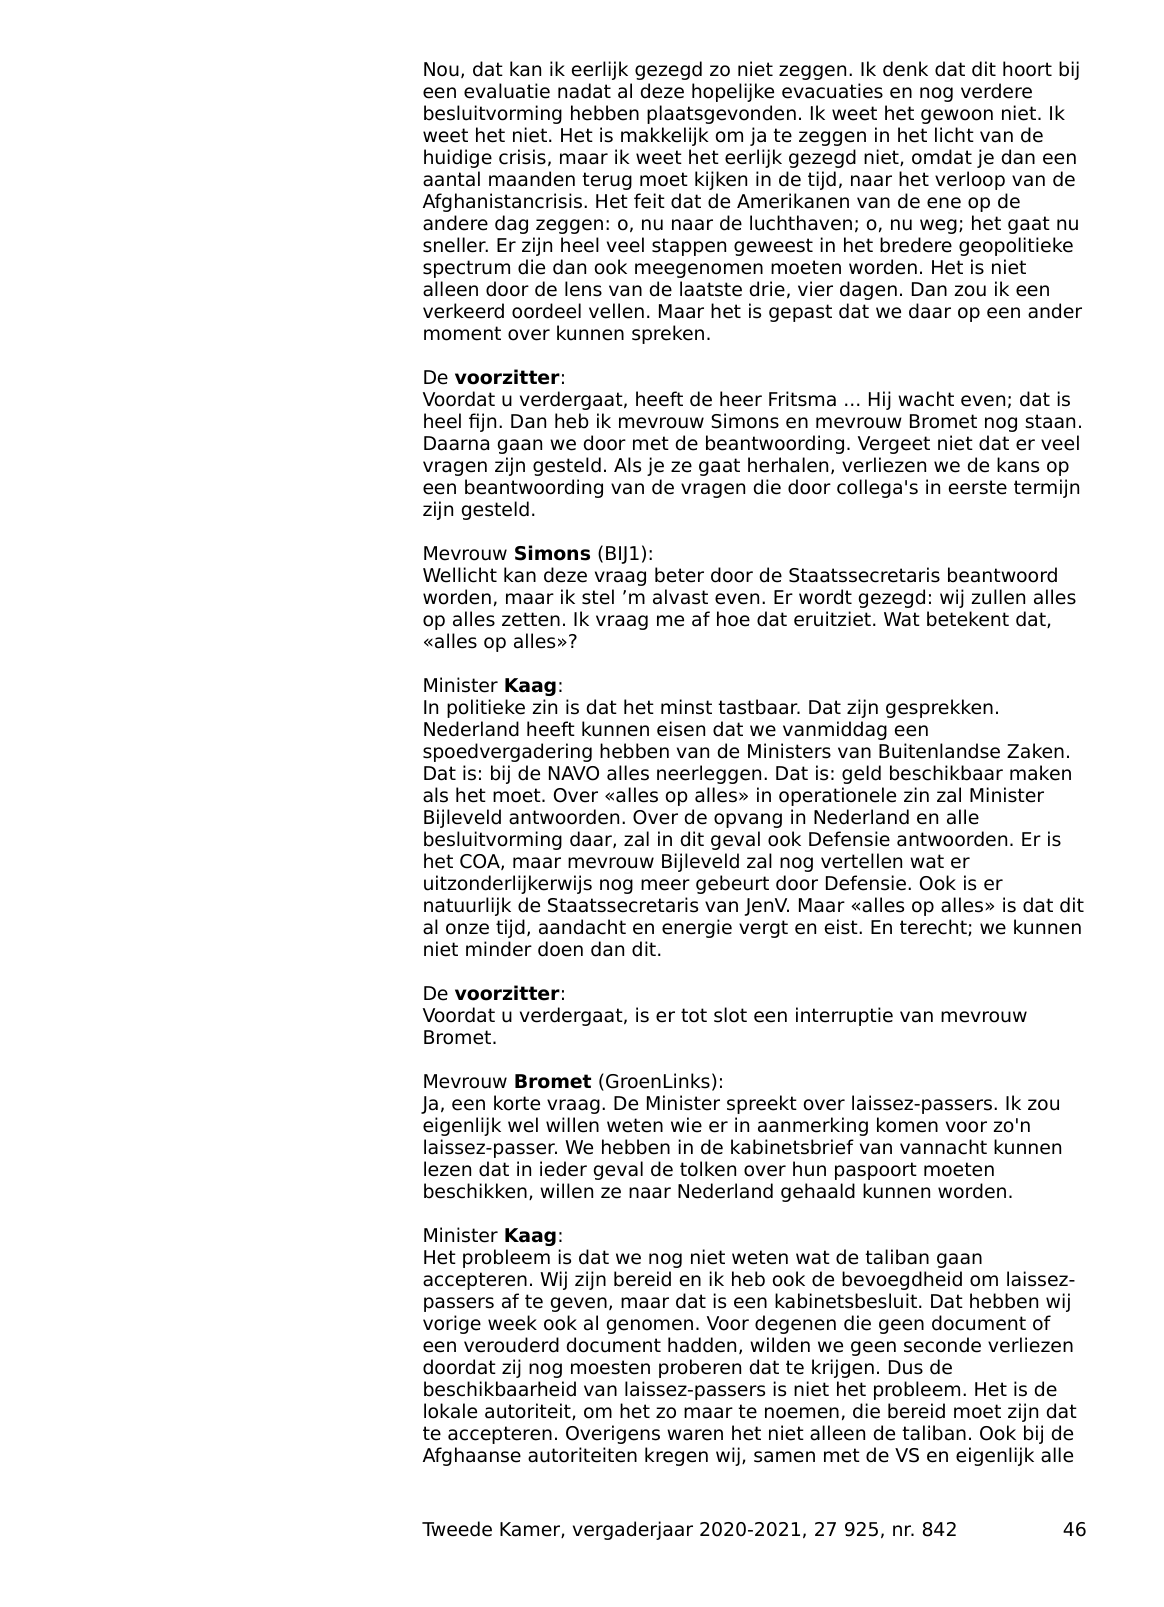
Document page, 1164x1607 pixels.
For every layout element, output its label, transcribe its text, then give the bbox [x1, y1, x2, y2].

text Minister Kaag: [422, 1225, 1087, 1247]
text Nou, dat kan ik eerlijk gezegd zo niet zeggen. Ik denk dat dit hoort bij een evaluatie nadat al deze hopelijke evacuaties en nog verdere besluitvorming hebben plaatsgevonden. Ik weet het gewoon niet. Ik weet het niet. Het is makkelijk om ja te zeggen in het licht van de huidige crisis, maar ik weet het eerlijk gezegd niet, omdat je dan een aantal maanden terug moet kijken in de tijd, naar het verloop van de Afghanistancrisis. Het feit dat de Amerikanen van de ene op de andere dag zeggen: o, nu naar de luchthaven; o, nu weg; het gaat nu sneller. Er zijn heel veel stappen geweest in het bredere geopolitieke spectrum die dan ook meegenomen moeten worden. Het is niet alleen door de lens van de laatste drie, vier dagen. Dan zou ik een verkeerd oordeel vellen. Maar het is gepast dat we daar op een ander moment over kunnen spreken. [422, 59, 1087, 345]
text Het probleem is dat we nog niet weten wat de taliban gaan accepteren. Wij zijn bereid en ik heb ook de bevoegdheid om laissez-passers af te geven, maar dat is een kabinetsbesluit. Dat hebben wij vorige week ook al genomen. Voor degenen die geen document of een verouderd document hadden, wilden we geen seconde verliezen doordat zij nog moesten proberen dat te krijgen. Dus de beschikbaarheid van laissez-passers is niet het probleem. Het is de lokale autoriteit, om het zo maar te noemen, die bereid moet zijn dat te accepteren. Overigens waren het niet alleen de taliban. Ook bij de Afghaanse autoriteiten kregen wij, samen met de VS en eigenlijk alle [422, 1247, 1087, 1467]
text Voordat u verdergaat, heeft de heer Fritsma ... Hij wacht even; dat is heel fijn. Dan heb ik mevrouw Simons en mevrouw Bromet nog staan. Daarna gaan we door met de beantwoording. Vergeet niet dat er veel vragen zijn gesteld. Als je ze gaat herhalen, verliezen we de kans op een beantwoording van de vragen die door collega's in eerste termijn zijn gesteld. [422, 389, 1087, 521]
text De voorzitter: [422, 983, 1087, 1005]
text Ja, een korte vraag. De Minister spreekt over laissez-passers. Ik zou eigenlijk wel willen weten wie er in aanmerking komen voor zo'n laissez-passer. We hebben in de kabinetsbrief van vannacht kunnen lezen dat in ieder geval de tolken over hun paspoort moeten beschikken, willen ze naar Nederland gehaald kunnen worden. [422, 1093, 1087, 1203]
text Wellicht kan deze vraag beter door de Staatssecretaris beantwoord worden, maar ik stel ’m alvast even. Er wordt gezegd: wij zullen alles op alles zetten. Ik vraag me af hoe dat eruitziet. Wat betekent dat, «alles op alles»? [422, 565, 1087, 653]
text Mevrouw Simons (BIJ1): [422, 543, 1087, 565]
text Minister Kaag: [422, 675, 1087, 697]
text In politieke zin is dat het minst tastbaar. Dat zijn gesprekken. Nederland heeft kunnen eisen dat we vanmiddag een spoedvergadering hebben van de Ministers van Buitenlandse Zaken. Dat is: bij de NAVO alles neerleggen. Dat is: geld beschikbaar maken als het moet. Over «alles op alles» in operationele zin zal Minister Bijleveld antwoorden. Over de opvang in Nederland en alle besluitvorming daar, zal in dit geval ook Defensie antwoorden. Er is het COA, maar mevrouw Bijleveld zal nog vertellen wat er uitzonderlijkerwijs nog meer gebeurt door Defensie. Ook is er natuurlijk de Staatssecretaris van JenV. Maar «alles op alles» is dat dit al onze tijd, aandacht en energie vergt en eist. En terecht; we kunnen niet minder doen dan dit. [422, 697, 1087, 961]
text Voordat u verdergaat, is er tot slot een interruptie van mevrouw Bromet. [422, 1005, 1087, 1049]
text De voorzitter: [422, 367, 1087, 389]
text Mevrouw Bromet (GroenLinks): [422, 1071, 1087, 1093]
